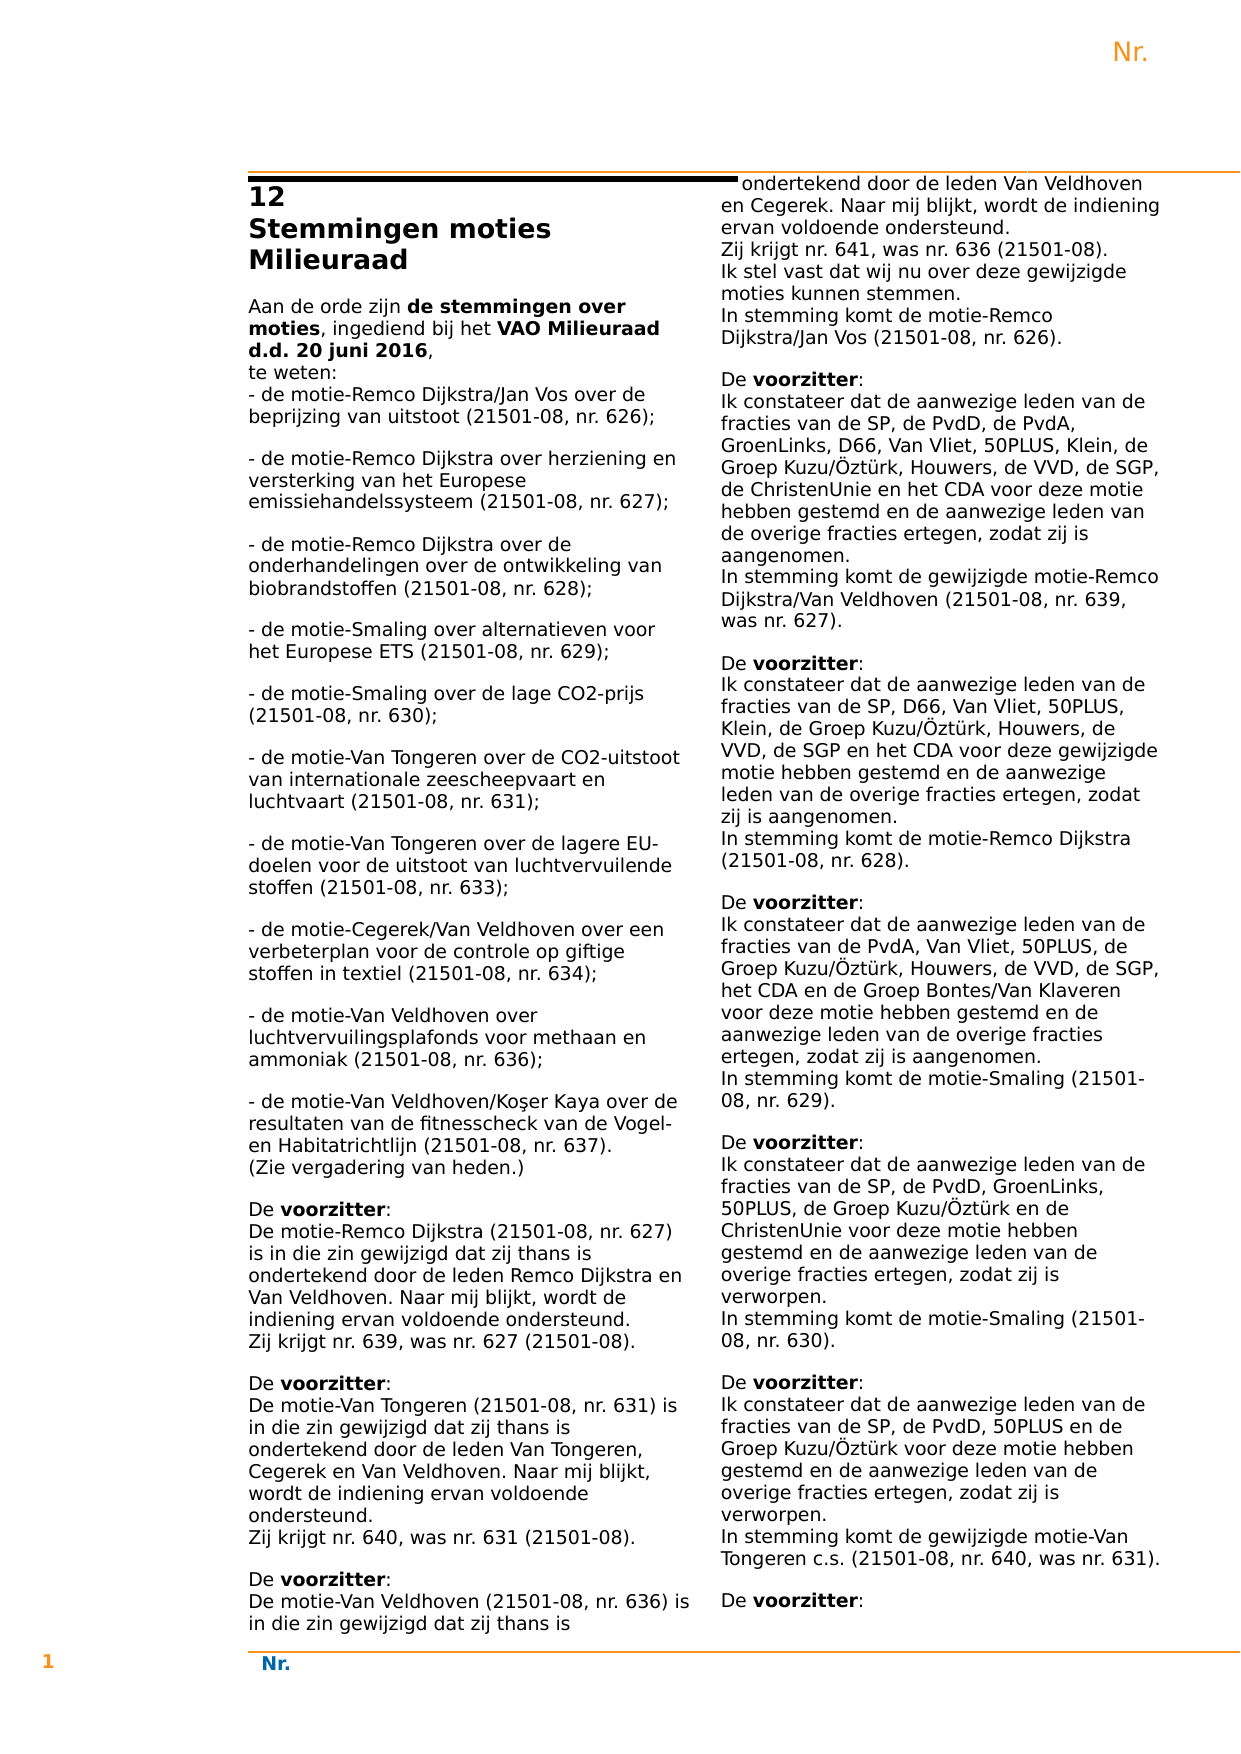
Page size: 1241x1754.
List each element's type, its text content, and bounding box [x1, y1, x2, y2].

title 12 Stemmingen moties Milieuraad [248, 182, 691, 276]
text De voorzitter: [248, 1569, 691, 1591]
text De voorzitter: [721, 1589, 1163, 1612]
text - de motie-Van Tongeren over de CO2-uitstoot van internationale zeescheepvaart en luchtvaart (21501-08, nr. 631); [248, 747, 691, 813]
text Zij krijgt nr. 639, was nr. 627 (21501-08). [248, 1331, 691, 1353]
text De voorzitter: [721, 652, 1163, 674]
text te weten: [248, 362, 691, 383]
text Ik constateer dat de aanwezige leden van de fracties van de SP, de PvdD, GroenLinks, 50PLUS, de Groep Kuzu/Öztürk en de ChristenUnie voor deze motie hebben gestemd en de aanwezige leden van de overige fracties ertegen, zodat zij is verworpen. [721, 1154, 1163, 1308]
text Zij krijgt nr. 641, was nr. 636 (21501-08). [721, 239, 1163, 261]
text De voorzitter: [721, 1132, 1163, 1154]
text De voorzitter: [721, 1372, 1163, 1394]
text - de motie-Cegerek/Van Veldhoven over een verbeterplan voor de controle op giftige stoffen in textiel (21501-08, nr. 634); [248, 919, 691, 985]
text De motie-Van Veldhoven (21501-08, nr. 636) is in die zin gewijzigd dat zij thans is [248, 1591, 691, 1634]
text De voorzitter: [248, 1199, 691, 1221]
text Zij krijgt nr. 640, was nr. 631 (21501-08). [248, 1527, 691, 1549]
text In stemming komt de motie-Smaling (21501-08, nr. 630). [721, 1308, 1163, 1352]
text - de motie-Remco Dijkstra over herziening en versterking van het Europese emissiehandelssysteem (21501-08, nr. 627); [248, 447, 691, 513]
text In stemming komt de gewijzigde motie-Van Tongeren c.s. (21501-08, nr. 640, was nr. 631). [721, 1526, 1163, 1569]
text - de motie-Van Veldhoven/Koşer Kaya over de resultaten van de fitnesscheck van de Vogel- en Habitatrichtlijn (21501-08, nr. 637). [248, 1091, 691, 1157]
text (Zie vergadering van heden.) [248, 1157, 691, 1179]
text Ik constateer dat de aanwezige leden van de fracties van de SP, de PvdD, 50PLUS en de Groep Kuzu/Öztürk voor deze motie hebben gestemd en de aanwezige leden van de overige fracties ertegen, zodat zij is verworpen. [721, 1394, 1163, 1526]
text - de motie-Smaling over de lage CO2-prijs (21501-08, nr. 630); [248, 683, 691, 727]
text In stemming komt de gewijzigde motie-Remco Dijkstra/Van Veldhoven (21501-08, nr. 639, was nr. 627). [721, 566, 1163, 632]
text De motie-Remco Dijkstra (21501-08, nr. 627) is in die zin gewijzigd dat zij thans is ondertekend door de leden Remco Dijkstra en Van Veldhoven. Naar mij blijkt, wordt de indiening ervan voldoende ondersteund. [248, 1221, 691, 1331]
text De motie-Van Tongeren (21501-08, nr. 631) is in die zin gewijzigd dat zij thans is ondertekend door de leden Van Tongeren, Cegerek en Van Veldhoven. Naar mij blijkt, wordt de indiening ervan voldoende ondersteund. [248, 1395, 691, 1527]
text Ik constateer dat de aanwezige leden van de fracties van de SP, de PvdD, de PvdA, GroenLinks, D66, Van Vliet, 50PLUS, Klein, de Groep Kuzu/Öztürk, Houwers, de VVD, de SGP, de ChristenUnie en het CDA voor deze motie hebben gestemd en de aanwezige leden van de overige fracties ertegen, zodat zij is aangenomen. [721, 391, 1163, 566]
text Aan de orde zijn de stemmingen over moties, ingediend bij het VAO Milieuraad d.d. 20 juni 2016, [248, 296, 691, 362]
text - de motie-Remco Dijkstra over de onderhandelingen over de ontwikkeling van biobrandstoffen (21501-08, nr. 628); [248, 533, 691, 599]
text Ik constateer dat de aanwezige leden van de fracties van de SP, D66, Van Vliet, 50PLUS, Klein, de Groep Kuzu/Öztürk, Houwers, de VVD, de SGP en het CDA voor deze gewijzigde motie hebben gestemd en de aanwezige leden van de overige fracties ertegen, zodat zij is aangenomen. [721, 674, 1163, 828]
text De voorzitter: [248, 1373, 691, 1395]
text In stemming komt de motie-Remco Dijkstra/Jan Vos (21501-08, nr. 626). [721, 305, 1163, 349]
text Ik constateer dat de aanwezige leden van de fracties van de PvdA, Van Vliet, 50PLUS, de Groep Kuzu/Öztürk, Houwers, de VVD, de SGP, het CDA en de Groep Bontes/Van Klaveren voor deze motie hebben gestemd en de aanwezige leden van de overige fracties ertegen, zodat zij is aangenomen. [721, 914, 1163, 1068]
text ondertekend door de leden Van Veldhoven en Cegerek. Naar mij blijkt, wordt de indiening ervan voldoende ondersteund. [721, 173, 1163, 239]
text - de motie-Van Tongeren over de lagere EU-doelen voor de uitstoot van luchtvervuilende stoffen (21501-08, nr. 633); [248, 833, 691, 899]
text - de motie-Smaling over alternatieven voor het Europese ETS (21501-08, nr. 629); [248, 619, 691, 663]
text De voorzitter: [721, 892, 1163, 914]
text - de motie-Remco Dijkstra/Jan Vos over de beprijzing van uitstoot (21501-08, nr. 626); [248, 383, 691, 427]
text De voorzitter: [721, 369, 1163, 391]
text Ik stel vast dat wij nu over deze gewijzigde moties kunnen stemmen. [721, 261, 1163, 305]
text In stemming komt de motie-Smaling (21501-08, nr. 629). [721, 1068, 1163, 1112]
text In stemming komt de motie-Remco Dijkstra (21501-08, nr. 628). [721, 828, 1163, 872]
text - de motie-Van Veldhoven over luchtvervuilingsplafonds voor methaan en ammoniak (21501-08, nr. 636); [248, 1005, 691, 1071]
